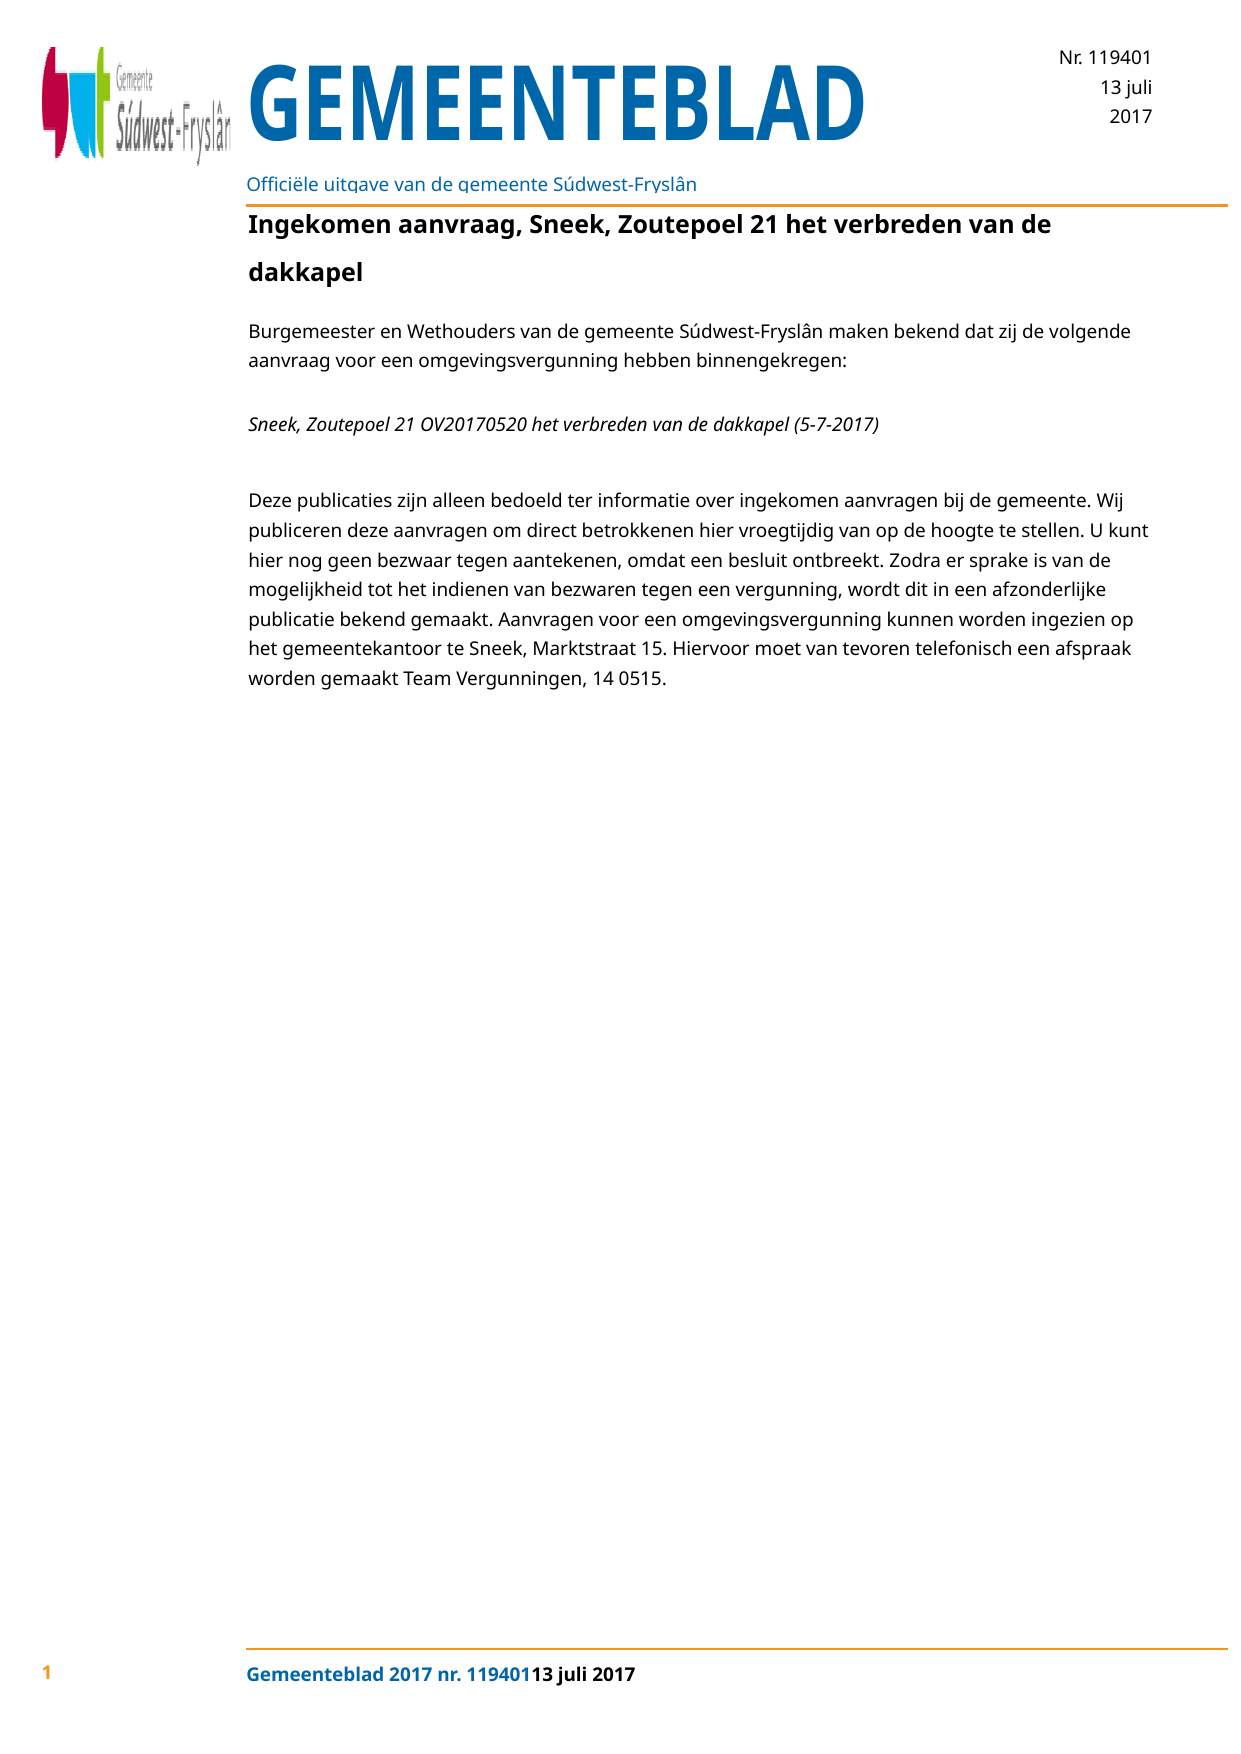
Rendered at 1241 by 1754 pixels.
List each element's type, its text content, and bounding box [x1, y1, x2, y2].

text Sneek, Zoutepoel 21 OV20170520 het verbreden van de dakkapel (5-7-2017) [248, 411, 1152, 437]
picture [41, 47, 231, 172]
text Burgemeester en Wethouders van de gemeente Súdwest-Fryslân maken bekend dat zij de volgende aanvraag voor een omgevingsvergunning hebben binnengekregen: [248, 318, 1152, 373]
text Ingekomen aanvraag, Sneek, Zoutepoel 21 het verbreden van de dakkapel [248, 207, 1152, 288]
text Deze publicaties zijn alleen bedoeld ter informatie over ingekomen aanvragen bij de gemeente. Wij publiceren deze aanvragen om direct betrokkenen hier vroegtijdig van op de hoogte te stellen. U kunt hier nog geen bezwaar tegen aantekenen, omdat een besluit ontbreekt. Zodra er sprake is van de mogelijkheid tot het indienen van bezwaren tegen een vergunning, wordt dit in een afzonderlijke publicatie bekend gemaakt. Aanvragen voor een omgevingsvergunning kunnen worden ingezien op het gemeentekantoor te Sneek, Marktstraat 15. Hiervoor moet van tevoren telefonisch een afspraak worden gemaakt Team Vergunningen, 14 0515. [248, 488, 1152, 691]
